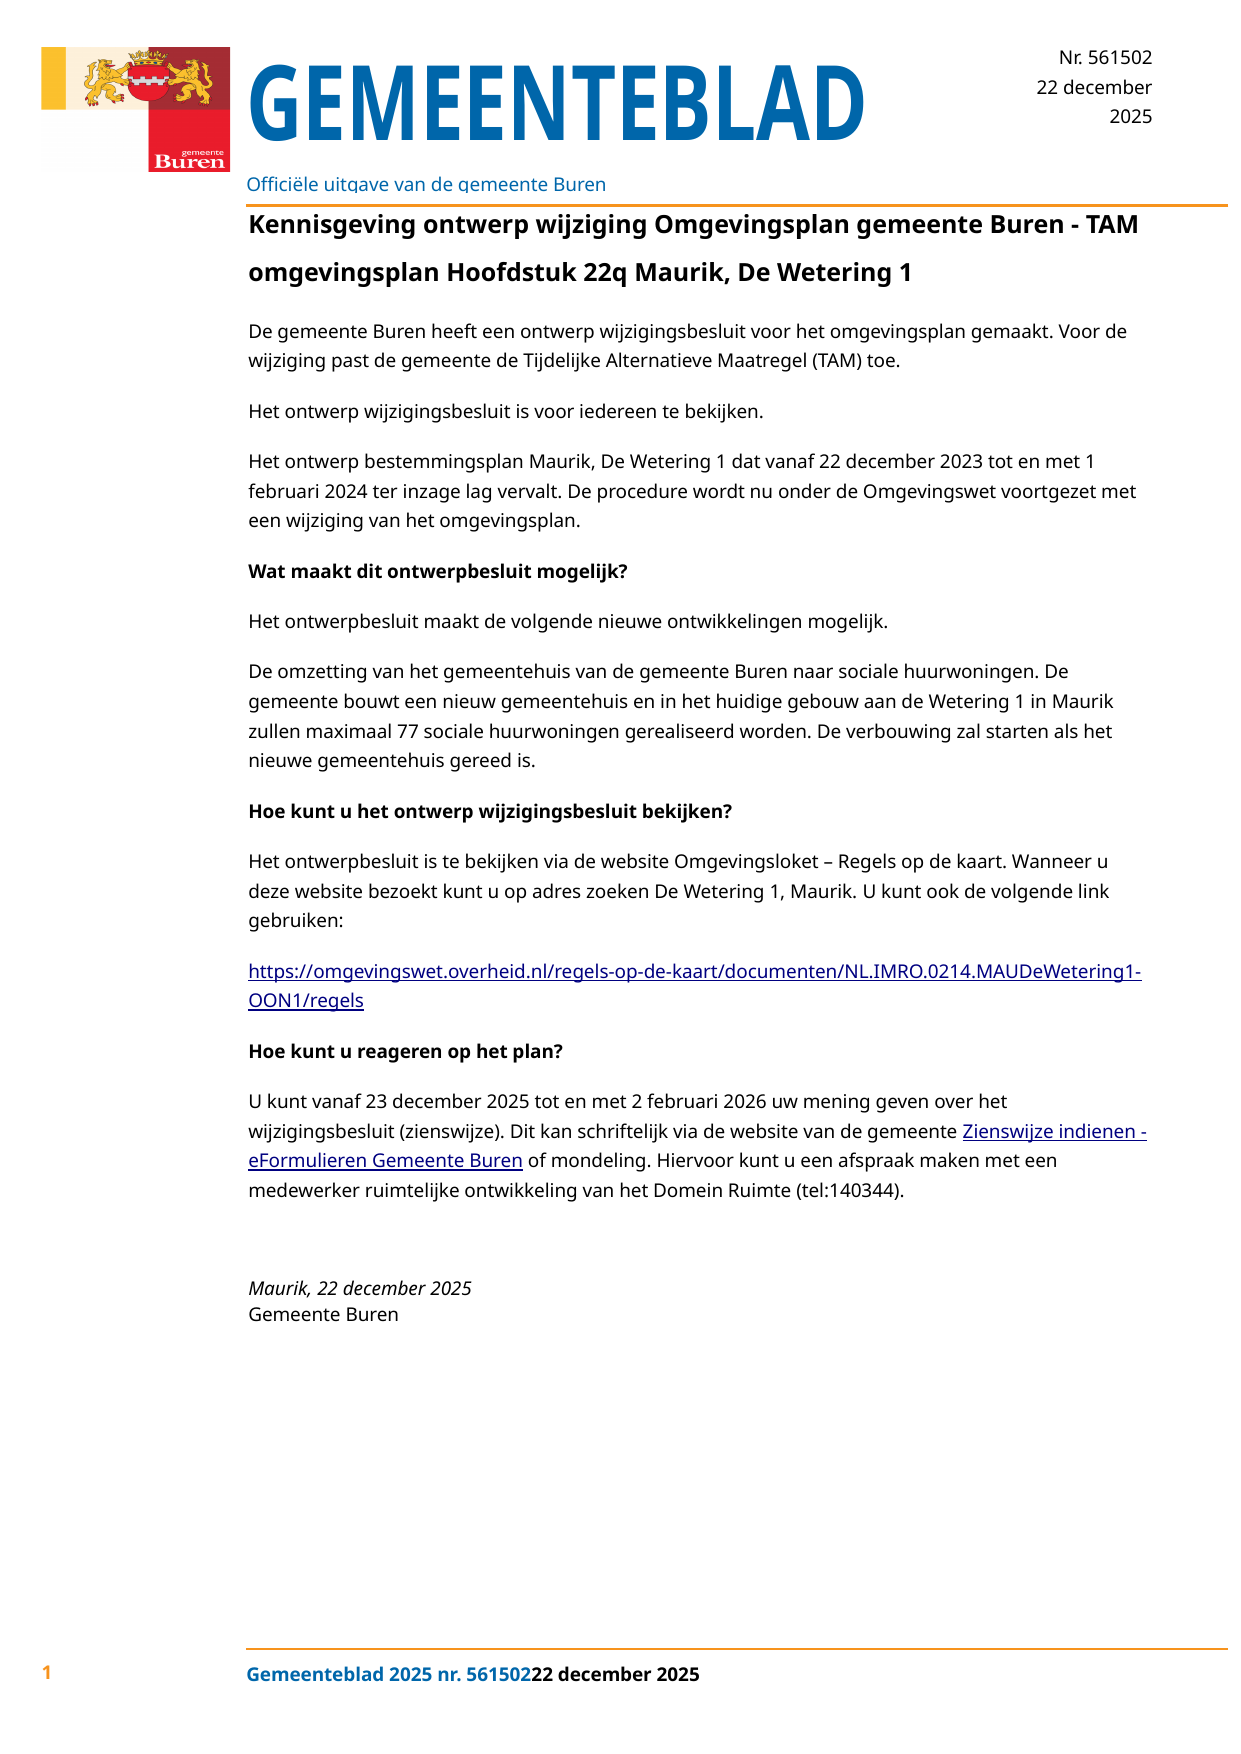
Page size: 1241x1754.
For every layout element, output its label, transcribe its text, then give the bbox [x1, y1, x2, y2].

text U kunt vanaf 23 december 2025 tot en met 2 februari 2026 uw mening geven over het wijzigingsbesluit (zienswijze). Dit kan schriftelijk via de website van de gemeente Zienswijze indienen - eFormulieren Gemeente Buren of mondeling. Hiervoor kunt u een afspraak maken met een medewerker ruimtelijke ontwikkeling van het Domein Ruimte (tel:140344). [248, 1088, 1152, 1203]
text Gemeente Buren [248, 1301, 1152, 1327]
text Hoe kunt u het ontwerp wijzigingsbesluit bekijken? [248, 798, 1152, 824]
picture [41, 47, 231, 172]
text Het ontwerpbesluit is te bekijken via de website Omgevingsloket – Regels op de kaart. Wanneer u deze website bezoekt kunt u op adres zoeken De Wetering 1, Maurik. U kunt ook de volgende link gebruiken: [248, 848, 1152, 933]
text Het ontwerp bestemmingsplan Maurik, De Wetering 1 dat vanaf 22 december 2023 tot en met 1 februari 2024 ter inzage lag vervalt. De procedure wordt nu onder de Omgevingswet voortgezet met een wijziging van het omgevingsplan. [248, 448, 1152, 533]
text https://omgevingswet.overheid.nl/regels-op-de-kaart/documenten/NL.IMRO.0214.MAUDeWetering1-OON1/regels [248, 958, 1152, 1013]
text Kennisgeving ontwerp wijziging Omgevingsplan gemeente Buren - TAM omgevingsplan Hoofdstuk 22q Maurik, De Wetering 1 [248, 207, 1152, 288]
text Het ontwerp wijzigingsbesluit is voor iedereen te bekijken. [248, 398, 1152, 424]
text Wat maakt dit ontwerpbesluit mogelijk? [248, 558, 1152, 584]
text Hoe kunt u reageren op het plan? [248, 1038, 1152, 1064]
text Het ontwerpbesluit maakt de volgende nieuwe ontwikkelingen mogelijk. [248, 608, 1152, 634]
text De gemeente Buren heeft een ontwerp wijzigingsbesluit voor het omgevingsplan gemaakt. Voor de wijziging past de gemeente de Tijdelijke Alternatieve Maatregel (TAM) toe. [248, 318, 1152, 373]
text De omzetting van het gemeentehuis van de gemeente Buren naar sociale huurwoningen. De gemeente bouwt een nieuw gemeentehuis en in het huidige gebouw aan de Wetering 1 in Maurik zullen maximaal 77 sociale huurwoningen gerealiseerd worden. De verbouwing zal starten als het nieuwe gemeentehuis gereed is. [248, 659, 1152, 773]
text Maurik, 22 december 2025 [248, 1275, 1152, 1301]
